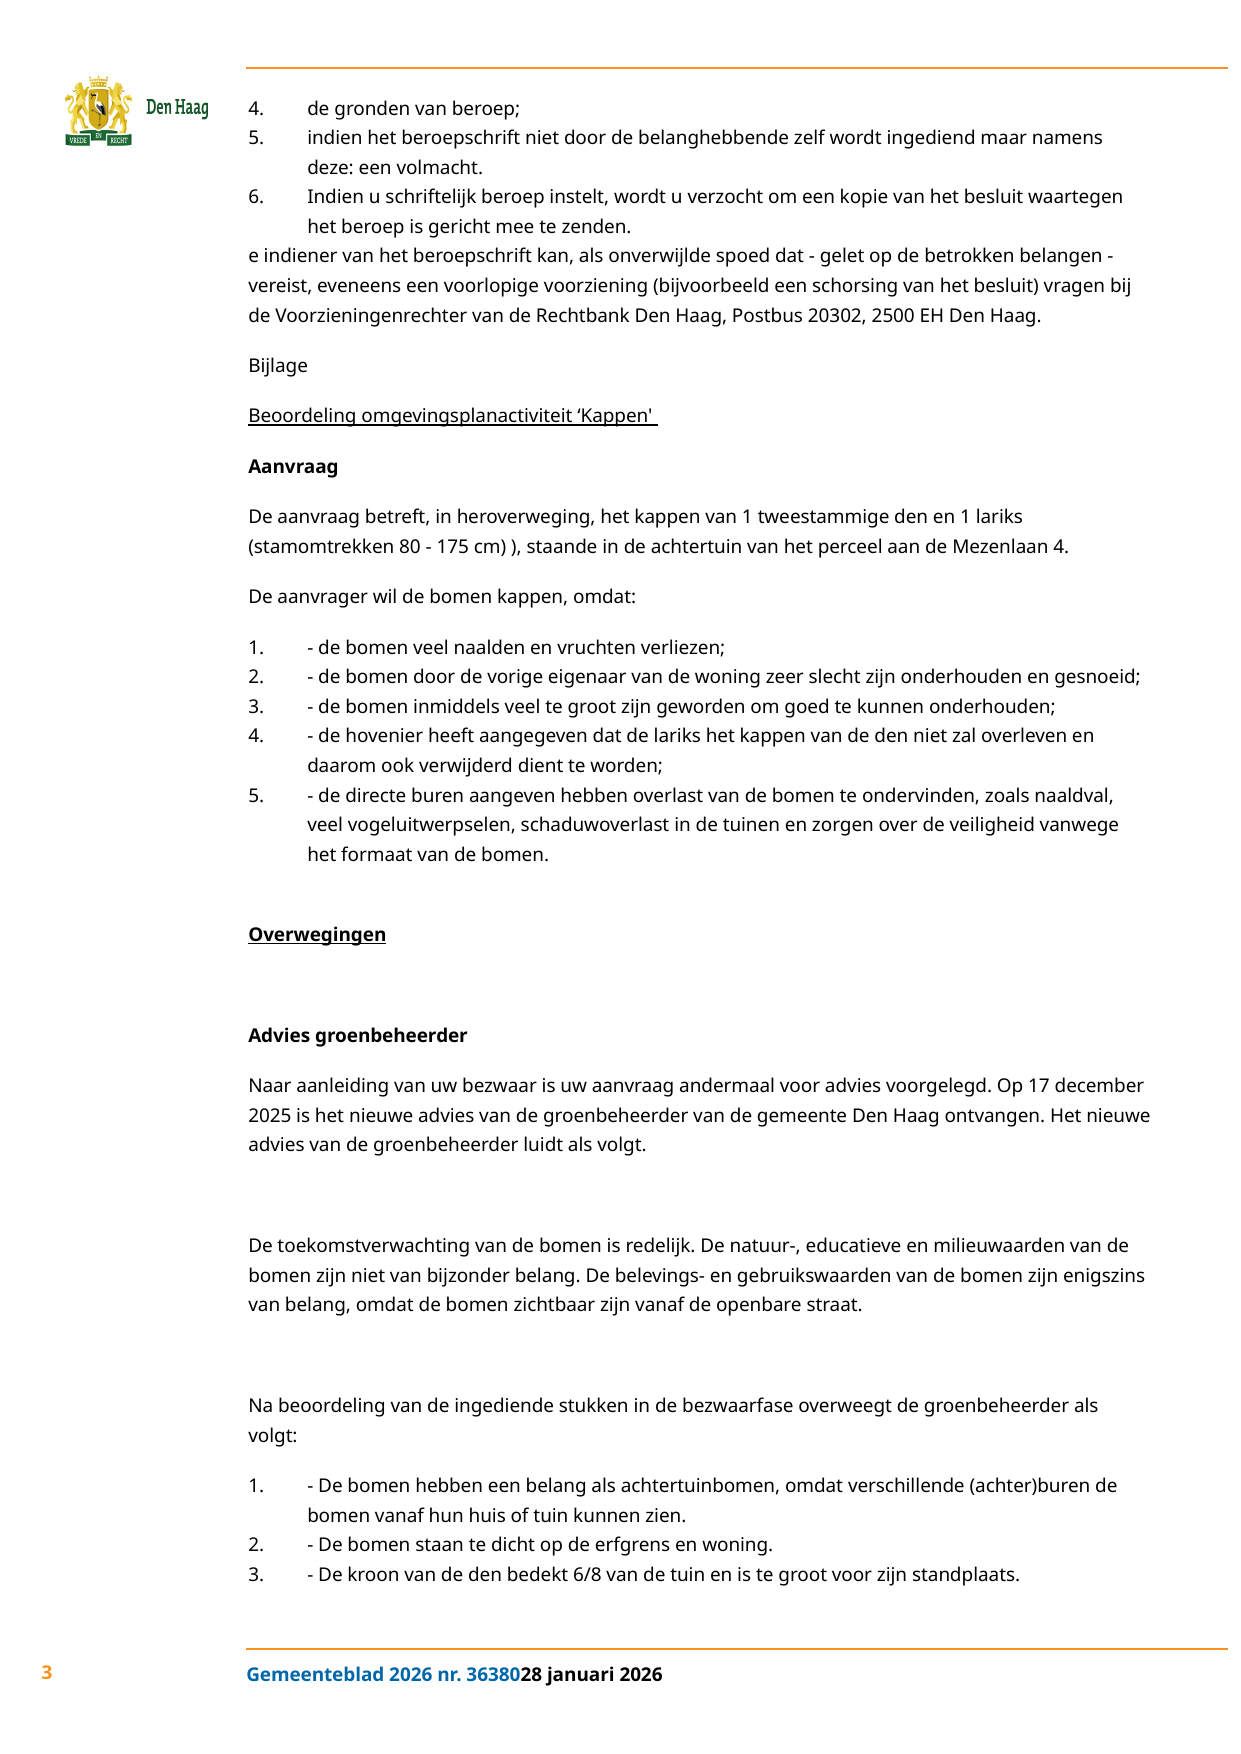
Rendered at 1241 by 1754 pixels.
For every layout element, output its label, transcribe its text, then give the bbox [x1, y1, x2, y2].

picture [41, 47, 231, 172]
list indien het beroepschrift niet door de belanghebbende zelf wordt ingediend maar namens deze: een volmacht. [248, 124, 1152, 180]
text Overwegingen [248, 921, 1152, 947]
text De aanvrager wil de bomen kappen, omdat: [248, 583, 1152, 609]
list de gronden van beroep; [248, 95, 1152, 121]
list Indien u schriftelijk beroep instelt, wordt u verzocht om een kopie van het besluit waartegen het beroep is gericht mee te zenden. [248, 183, 1152, 239]
text Naar aanleiding van uw bezwaar is uw aanvraag andermaal voor advies voorgelegd. Op 17 december 2025 is het nieuwe advies van de groenbeheerder van de gemeente Den Haag ontvangen. Het nieuwe advies van de groenbeheerder luidt als volgt. [248, 1072, 1152, 1157]
list - De bomen staan te dicht op de erfgrens en woning. [248, 1531, 1152, 1557]
text Bijlage [248, 352, 1152, 378]
text Beoordeling omgevingsplanactiviteit ‘Kappen' [248, 403, 1152, 428]
list - de bomen veel naalden en vruchten verliezen; [248, 634, 1152, 660]
text Advies groenbeheerder [248, 1022, 1152, 1048]
list - de bomen inmiddels veel te groot zijn geworden om goed te kunnen onderhouden; [248, 693, 1152, 719]
text Aanvraag [248, 453, 1152, 479]
list - de bomen door de vorige eigenaar van de woning zeer slecht zijn onderhouden en gesnoeid; [248, 663, 1152, 689]
list - De bomen hebben een belang als achtertuinbomen, omdat verschillende (achter)buren de bomen vanaf hun huis of tuin kunnen zien. [248, 1472, 1152, 1528]
text e indiener van het beroepschrift kan, als onverwijlde spoed dat - gelet op de betrokken belangen - vereist, eveneens een voorlopige voorziening (bijvoorbeeld een schorsing van het besluit) vragen bij de Voorzieningenrechter van de Rechtbank Den Haag, Postbus 20302, 2500 EH Den Haag. [248, 243, 1152, 328]
text De aanvraag betreft, in heroverweging, het kappen van 1 tweestammige den en 1 lariks (stamomtrekken 80 - 175 cm) ), staande in de achtertuin van het perceel aan de Mezenlaan 4. [248, 503, 1152, 559]
list - De kroon van de den bedekt 6/8 van de tuin en is te groot voor zijn standplaats. [248, 1561, 1152, 1587]
list - de directe buren aangeven hebben overlast van de bomen te ondervinden, zoals naaldval, veel vogeluitwerpselen, schaduwoverlast in de tuinen en zorgen over de veiligheid vanwege het formaat van de bomen. [248, 782, 1152, 867]
text Na beoordeling van de ingediende stukken in de bezwaarfase overweegt de groenbeheerder als volgt: [248, 1392, 1152, 1448]
list - de hovenier heeft aangegeven dat de lariks het kappen van de den niet zal overleven en daarom ook verwijderd dient te worden; [248, 723, 1152, 778]
text De toekomstverwachting van de bomen is redelijk. De natuur-, educatieve en milieuwaarden van de bomen zijn niet van bijzonder belang. De belevings- en gebruikswaarden van de bomen zijn enigszins van belang, omdat de bomen zichtbaar zijn vanaf de openbare straat. [248, 1232, 1152, 1317]
